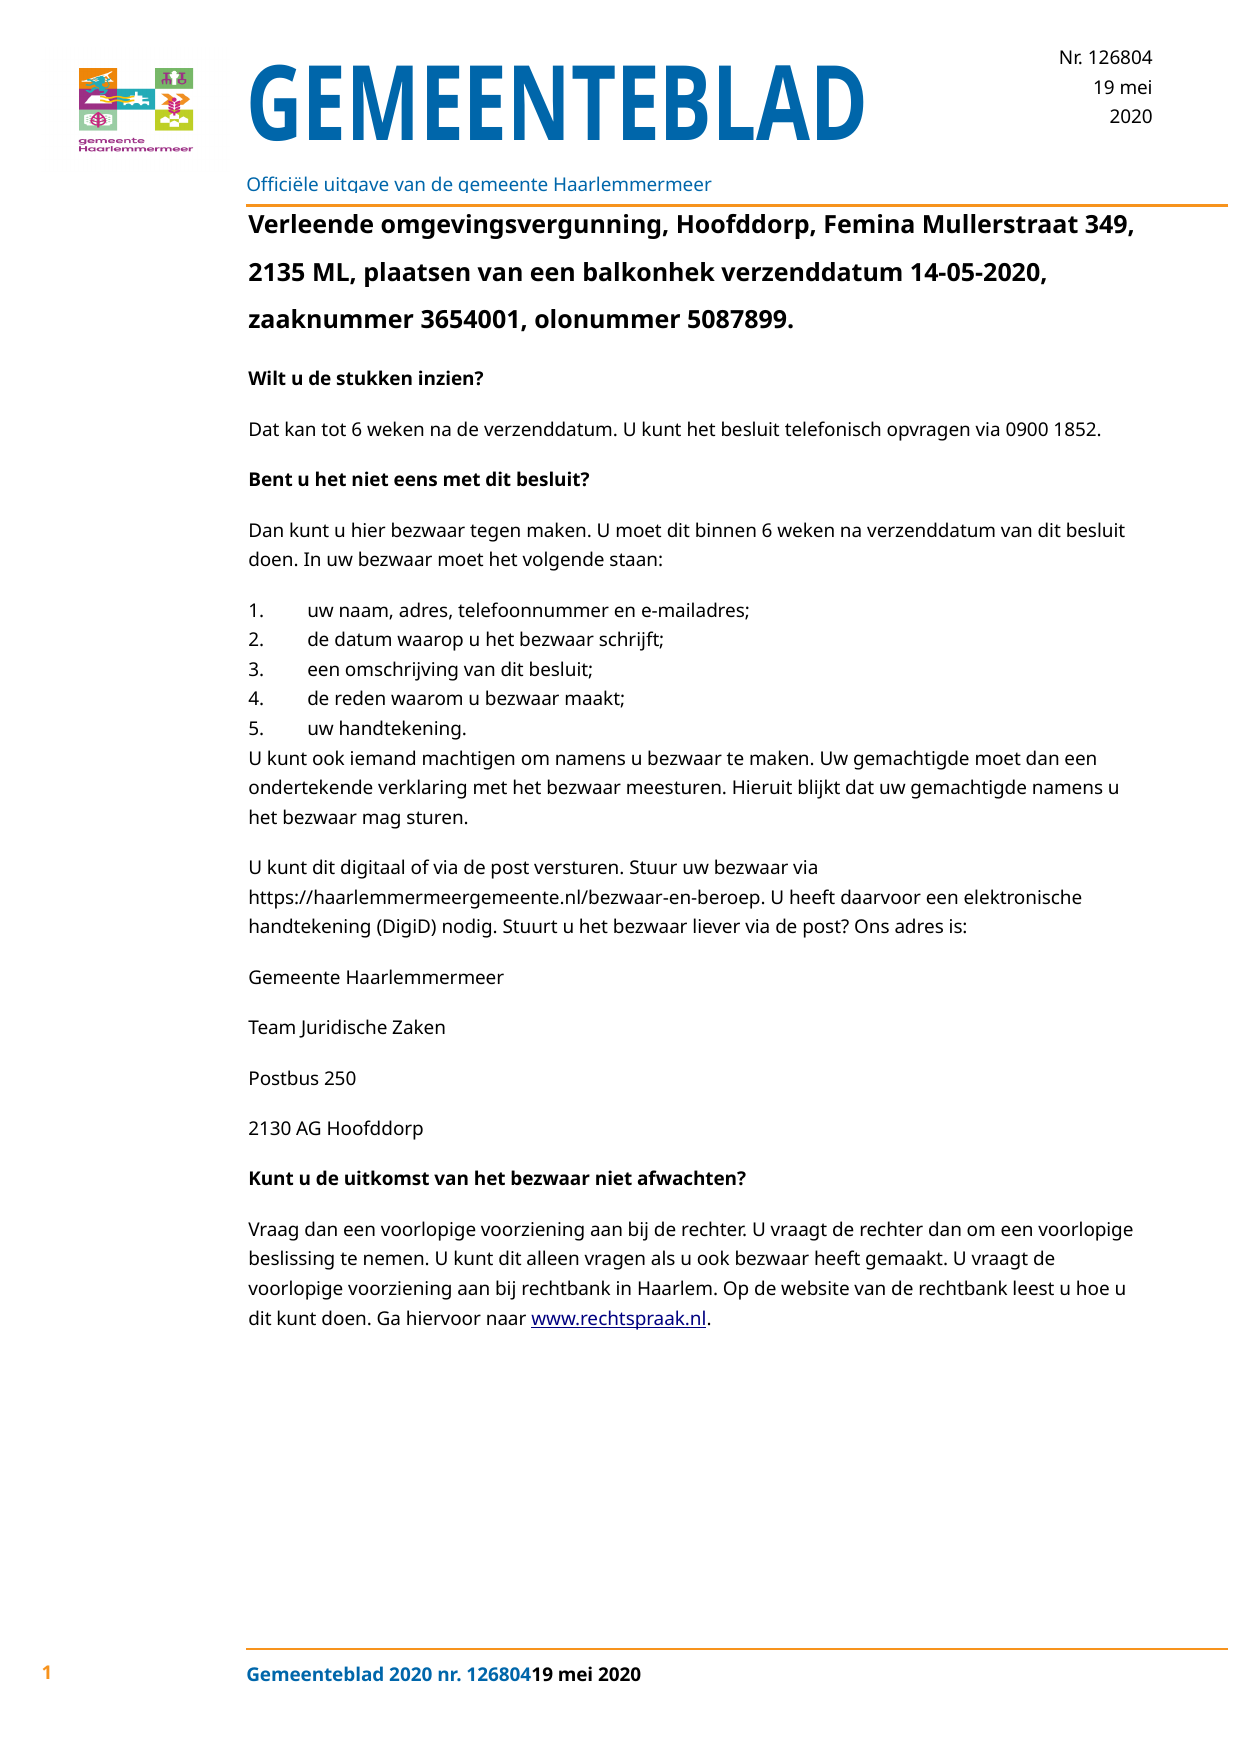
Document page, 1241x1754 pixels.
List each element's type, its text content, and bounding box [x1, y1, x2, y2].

text Gemeente Haarlemmermeer [248, 964, 1152, 989]
text Dan kunt u hier bezwaar tegen maken. U moet dit binnen 6 weken na verzenddatum van dit besluit doen. In uw bezwaar moet het volgende staan: [248, 517, 1152, 572]
text Vraag dan een voorlopige voorziening aan bij de rechter. U vraagt de rechter dan om een voorlopige beslissing te nemen. U kunt dit alleen vragen als u ook bezwaar heeft gemaakt. U vraagt de voorlopige voorziening aan bij rechtbank in Haarlem. Op de website van de rechtbank leest u hoe u dit kunt doen. Ga hiervoor naar www.rechtspraak.nl. [248, 1216, 1152, 1330]
text Dat kan tot 6 weken na de verzenddatum. U kunt het besluit telefonisch opvragen via 0900 1852. [248, 416, 1152, 442]
text Postbus 250 [248, 1065, 1152, 1090]
text Kunt u de uitkomst van het bezwaar niet afwachten? [248, 1166, 1152, 1191]
list uw naam, adres, telefoonnummer en e-mailadres; [248, 597, 1152, 622]
text Wilt u de stukken inzien? [248, 366, 1152, 391]
text Bent u het niet eens met dit besluit? [248, 466, 1152, 492]
list de reden waarom u bezwaar maakt; [248, 686, 1152, 711]
text Team Juridische Zaken [248, 1014, 1152, 1040]
list uw handtekening. [248, 715, 1152, 741]
picture [41, 47, 231, 172]
text 2130 AG Hoofddorp [248, 1115, 1152, 1141]
list een omschrijving van dit besluit; [248, 656, 1152, 682]
text U kunt dit digitaal of via de post versturen. Stuur uw bezwaar via https://haarlemmermeergemeente.nl/bezwaar-en-beroep. U heeft daarvoor een elektronische handtekening (DigiD) nodig. Stuurt u het bezwaar liever via de post? Ons adres is: [248, 854, 1152, 939]
text Verleende omgevingsvergunning, Hoofddorp, Femina Mullerstraat 349, 2135 ML, plaatsen van een balkonhek verzenddatum 14-05-2020, zaaknummer 3654001, olonummer 5087899. [248, 207, 1152, 336]
text U kunt ook iemand machtigen om namens u bezwaar te maken. Uw gemachtigde moet dan een ondertekende verklaring met het bezwaar meesturen. Hieruit blijkt dat uw gemachtigde namens u het bezwaar mag sturen. [248, 745, 1152, 829]
list de datum waarop u het bezwaar schrijft; [248, 626, 1152, 652]
